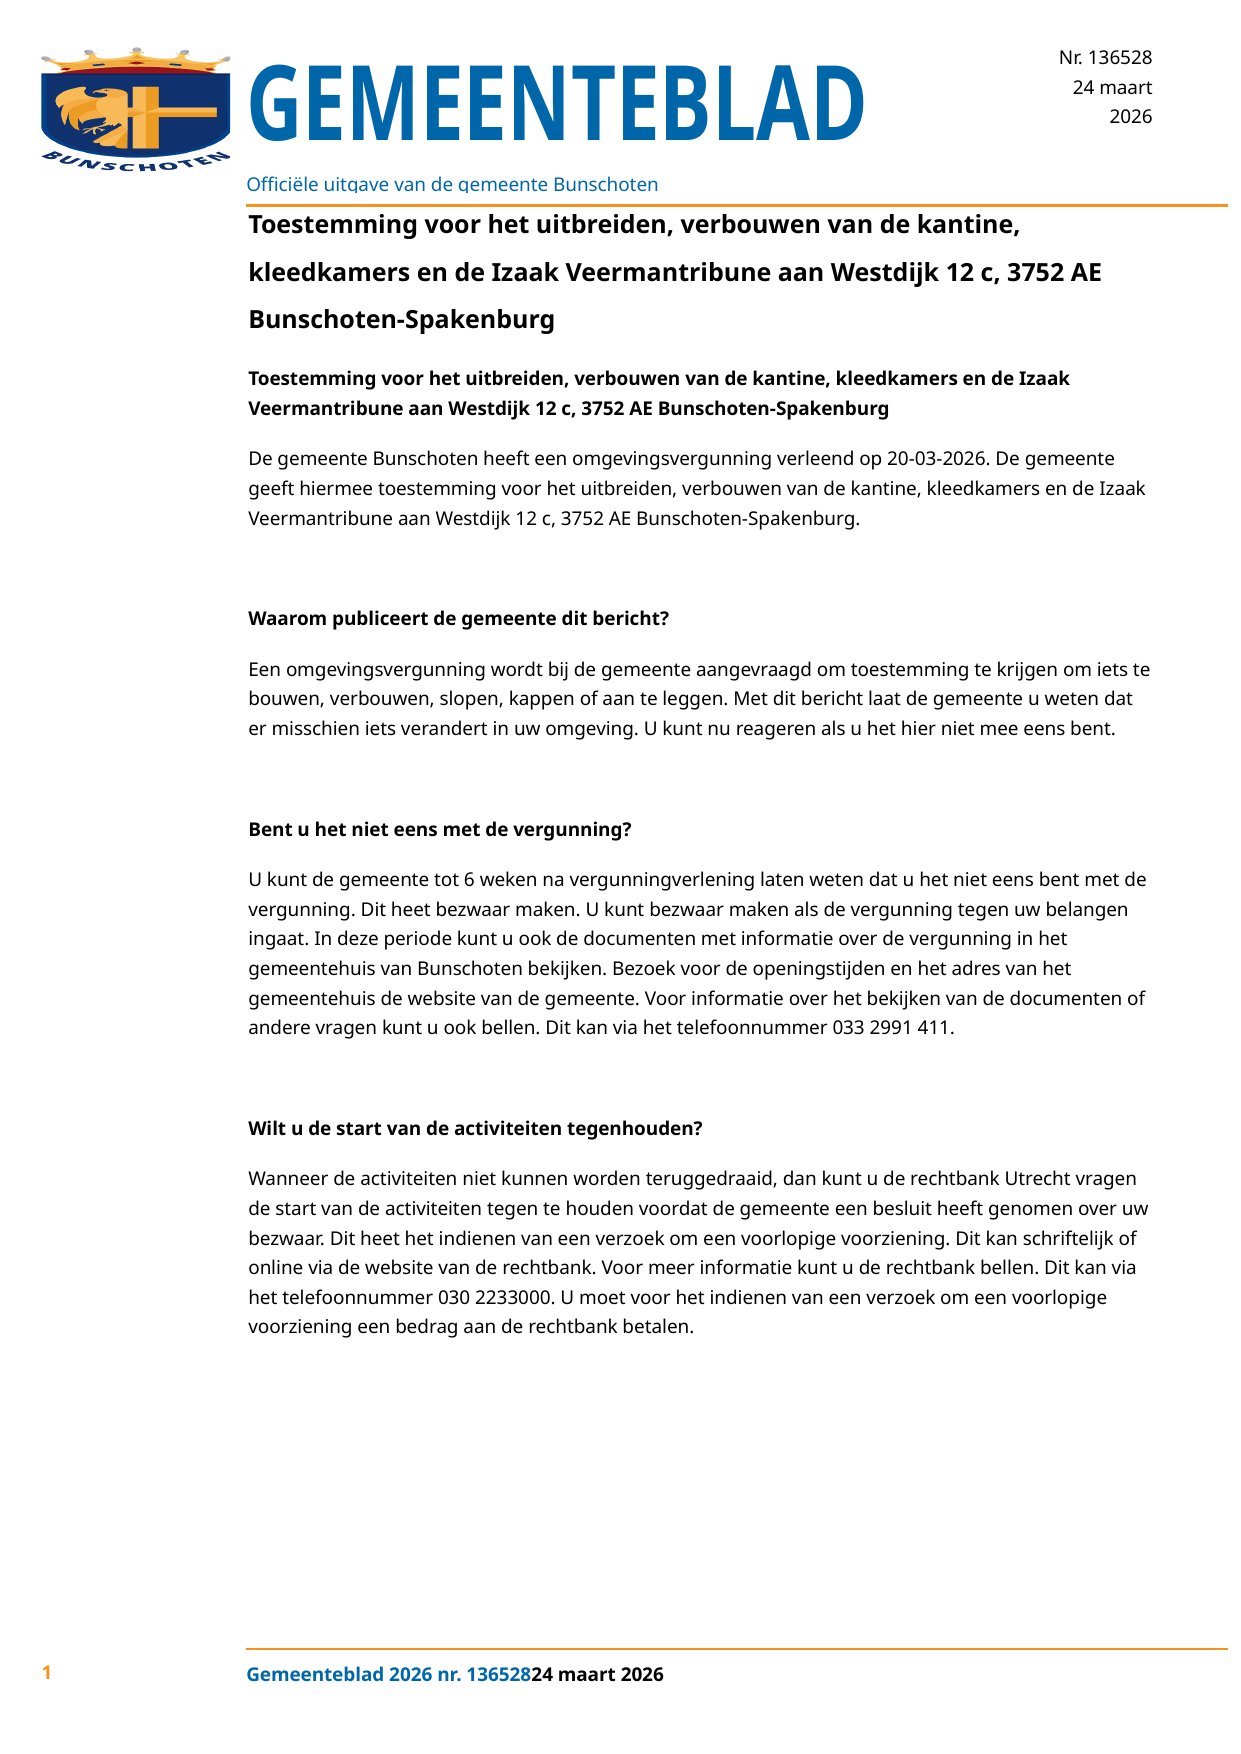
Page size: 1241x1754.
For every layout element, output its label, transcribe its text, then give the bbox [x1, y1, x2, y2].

text Toestemming voor het uitbreiden, verbouwen van de kantine, kleedkamers en de Izaak Veermantribune aan Westdijk 12 c, 3752 AE Bunschoten-Spakenburg [248, 207, 1152, 336]
text Wanneer de activiteiten niet kunnen worden teruggedraaid, dan kunt u de rechtbank Utrecht vragen de start van de activiteiten tegen te houden voordat de gemeente een besluit heeft genomen over uw bezwaar. Dit heet het indienen van een verzoek om een voorlopige voorziening. Dit kan schriftelijk of online via de website van de rechtbank. Voor meer informatie kunt u de rechtbank bellen. Dit kan via het telefoonnummer 030 2233000. U moet voor het indienen van een verzoek om een voorlopige voorziening een bedrag aan de rechtbank betalen. [248, 1166, 1152, 1339]
text U kunt de gemeente tot 6 weken na vergunningverlening laten weten dat u het niet eens bent met de vergunning. Dit heet bezwaar maken. U kunt bezwaar maken als de vergunning tegen uw belangen ingaat. In deze periode kunt u ook de documenten met informatie over de vergunning in het gemeentehuis van Bunschoten bekijken. Bezoek voor de openingstijden en het adres van het gemeentehuis de website van de gemeente. Voor informatie over het bekijken van de documenten of andere vragen kunt u ook bellen. Dit kan via het telefoonnummer 033 2991 411. [248, 866, 1152, 1040]
text Een omgevingsvergunning wordt bij de gemeente aangevraagd om toestemming te krijgen om iets te bouwen, verbouwen, slopen, kappen of aan te leggen. Met dit bericht laat de gemeente u weten dat er misschien iets verandert in uw omgeving. U kunt nu reageren als u het hier niet mee eens bent. [248, 656, 1152, 741]
text Toestemming voor het uitbreiden, verbouwen van de kantine, kleedkamers en de Izaak Veermantribune aan Westdijk 12 c, 3752 AE Bunschoten-Spakenburg [248, 366, 1152, 421]
text Bent u het niet eens met de vergunning? [248, 816, 1152, 842]
text Wilt u de start van de activiteiten tegenhouden? [248, 1115, 1152, 1141]
text Waarom publiceert de gemeente dit bericht? [248, 606, 1152, 631]
text De gemeente Bunschoten heeft een omgevingsvergunning verleend op 20-03-2026. De gemeente geeft hiermee toestemming voor het uitbreiden, verbouwen van de kantine, kleedkamers en de Izaak Veermantribune aan Westdijk 12 c, 3752 AE Bunschoten-Spakenburg. [248, 446, 1152, 530]
picture [41, 47, 231, 172]
